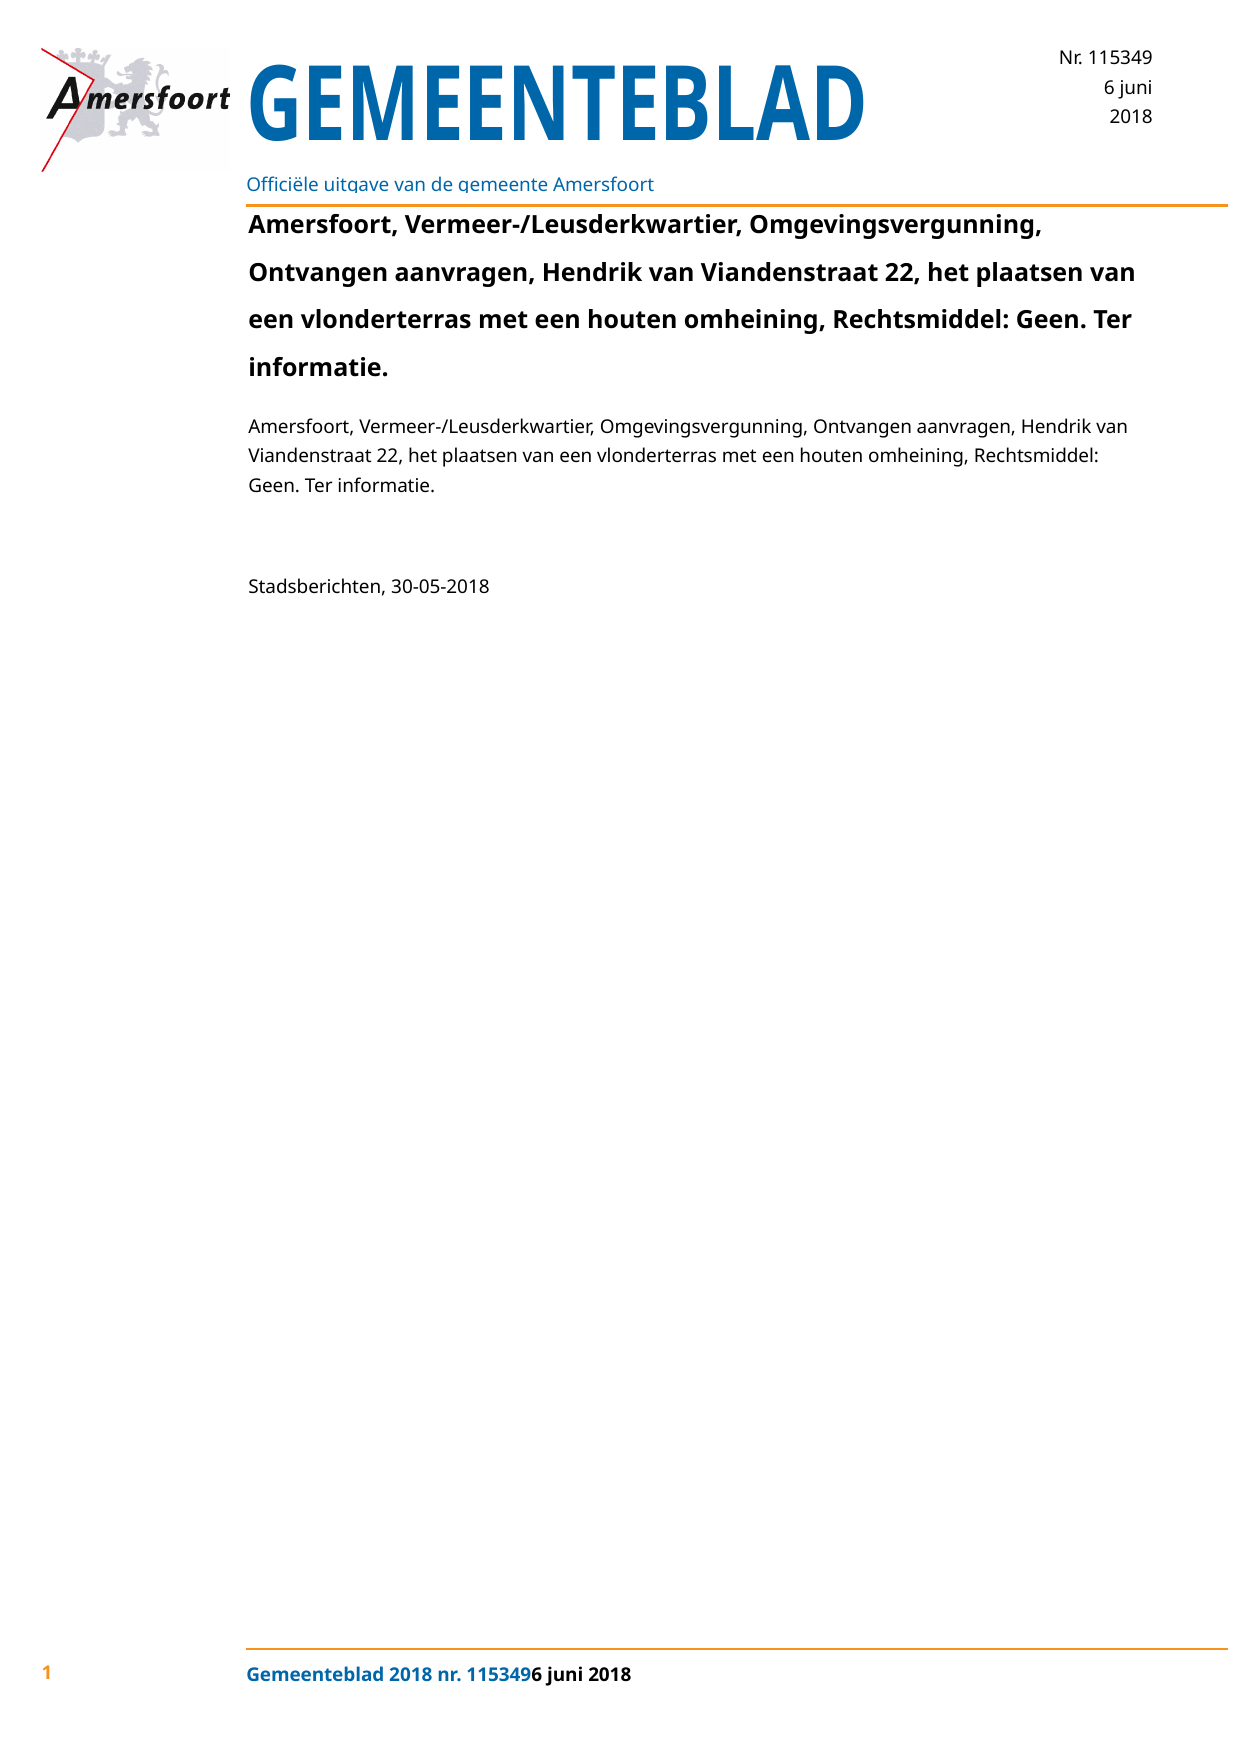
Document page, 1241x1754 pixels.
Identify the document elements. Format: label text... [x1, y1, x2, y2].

text Amersfoort, Vermeer-/Leusderkwartier, Omgevingsvergunning, Ontvangen aanvragen, Hendrik van Viandenstraat 22, het plaatsen van een vlonderterras met een houten omheining, Rechtsmiddel: Geen. Ter informatie. [248, 413, 1152, 498]
text Stadsberichten, 30-05-2018 [248, 573, 1152, 599]
picture [41, 47, 231, 172]
text Amersfoort, Vermeer-/Leusderkwartier, Omgevingsvergunning, Ontvangen aanvragen, Hendrik van Viandenstraat 22, het plaatsen van een vlonderterras met een houten omheining, Rechtsmiddel: Geen. Ter informatie. [248, 207, 1152, 384]
